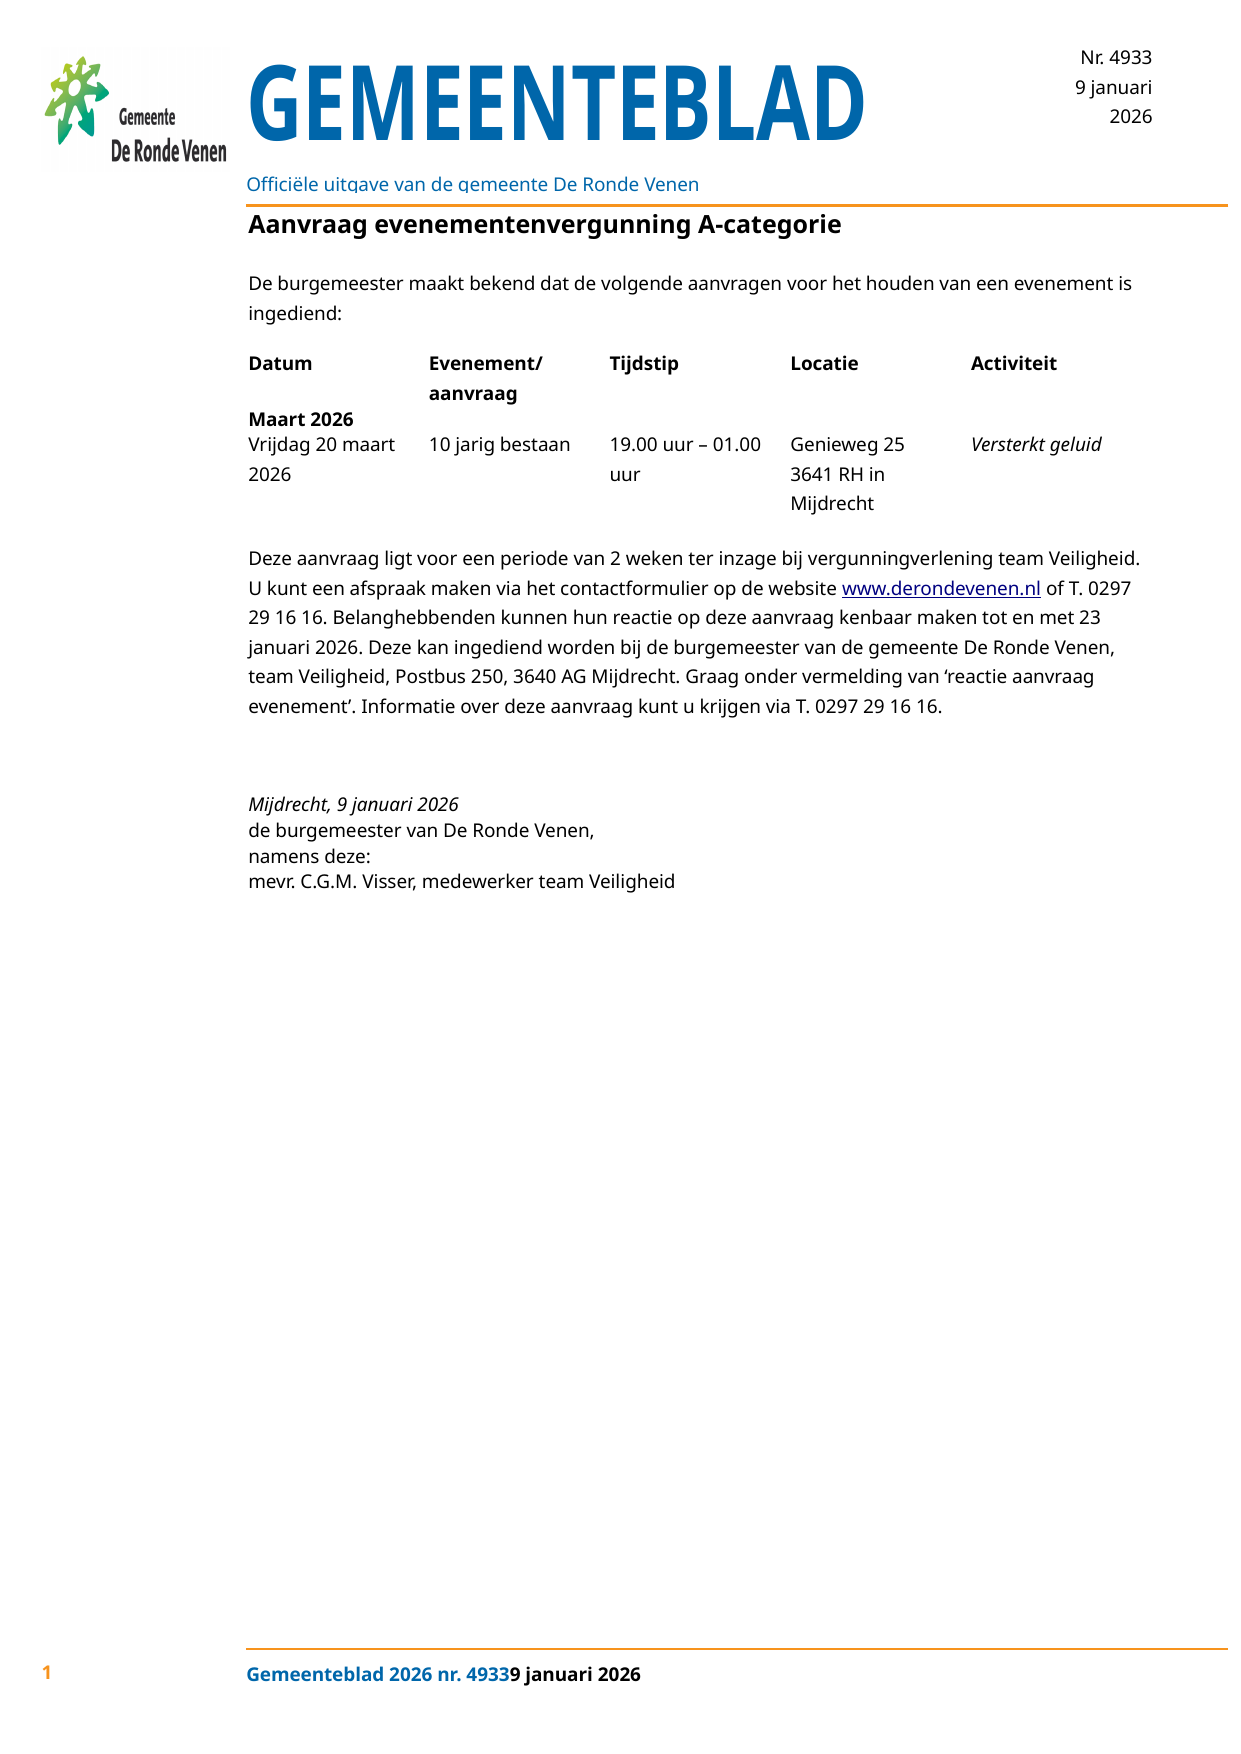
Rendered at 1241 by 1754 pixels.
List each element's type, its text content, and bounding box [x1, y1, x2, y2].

table_cell [971, 406, 1152, 431]
table_cell [971, 516, 1152, 542]
table_cell [790, 516, 971, 542]
table_cell [609, 516, 790, 542]
table_cell Vrijdag 20 maart 2026 [248, 431, 429, 516]
table_header Tijdstip [609, 350, 790, 406]
text mevr. C.G.M. Visser, medewerker team Veiligheid [248, 869, 1152, 894]
text Mijdrecht, 9 januari 2026 [248, 791, 1152, 817]
table_header Activiteit [971, 350, 1152, 406]
text De burgemeester maakt bekend dat de volgende aanvragen voor het houden van een evenement is ingediend: [248, 270, 1152, 326]
table_cell [429, 406, 609, 431]
text Deze aanvraag ligt voor een periode van 2 weken ter inzage bij vergunningverlening team Veiligheid. U kunt een afspraak maken via het contactformulier op de website www.derondevenen.nl of T. 0297 29 16 16. Belanghebbenden kunnen hun reactie op deze aanvraag kenbaar maken tot en met 23 januari 2026. Deze kan ingediend worden bij de burgemeester van de gemeente De Ronde Venen, team Veiligheid, Postbus 250, 3640 AG Mijdrecht. Graag onder vermelding van ‘reactie aanvraag evenement’. Informatie over deze aanvraag kunt u krijgen via T. 0297 29 16 16. [248, 545, 1152, 719]
table_cell Versterkt geluid [971, 431, 1152, 516]
table_header Datum [248, 350, 429, 406]
table_cell [248, 516, 429, 542]
table_header Locatie [790, 350, 971, 406]
table_cell 19.00 uur – 01.00 uur [609, 431, 790, 516]
table_cell [790, 406, 971, 431]
table_cell Maart 2026 [248, 406, 429, 431]
table_cell 10 jarig bestaan [429, 431, 609, 516]
table_cell [609, 406, 790, 431]
text namens deze: [248, 843, 1152, 869]
text Aanvraag evenementenvergunning A-categorie [248, 207, 1152, 241]
table_cell Genieweg 25 3641 RH in Mijdrecht [790, 431, 971, 516]
text de burgemeester van De Ronde Venen, [248, 817, 1152, 843]
table_header Evenement/aanvraag [429, 350, 609, 406]
picture [41, 47, 231, 172]
table_cell [429, 516, 609, 542]
